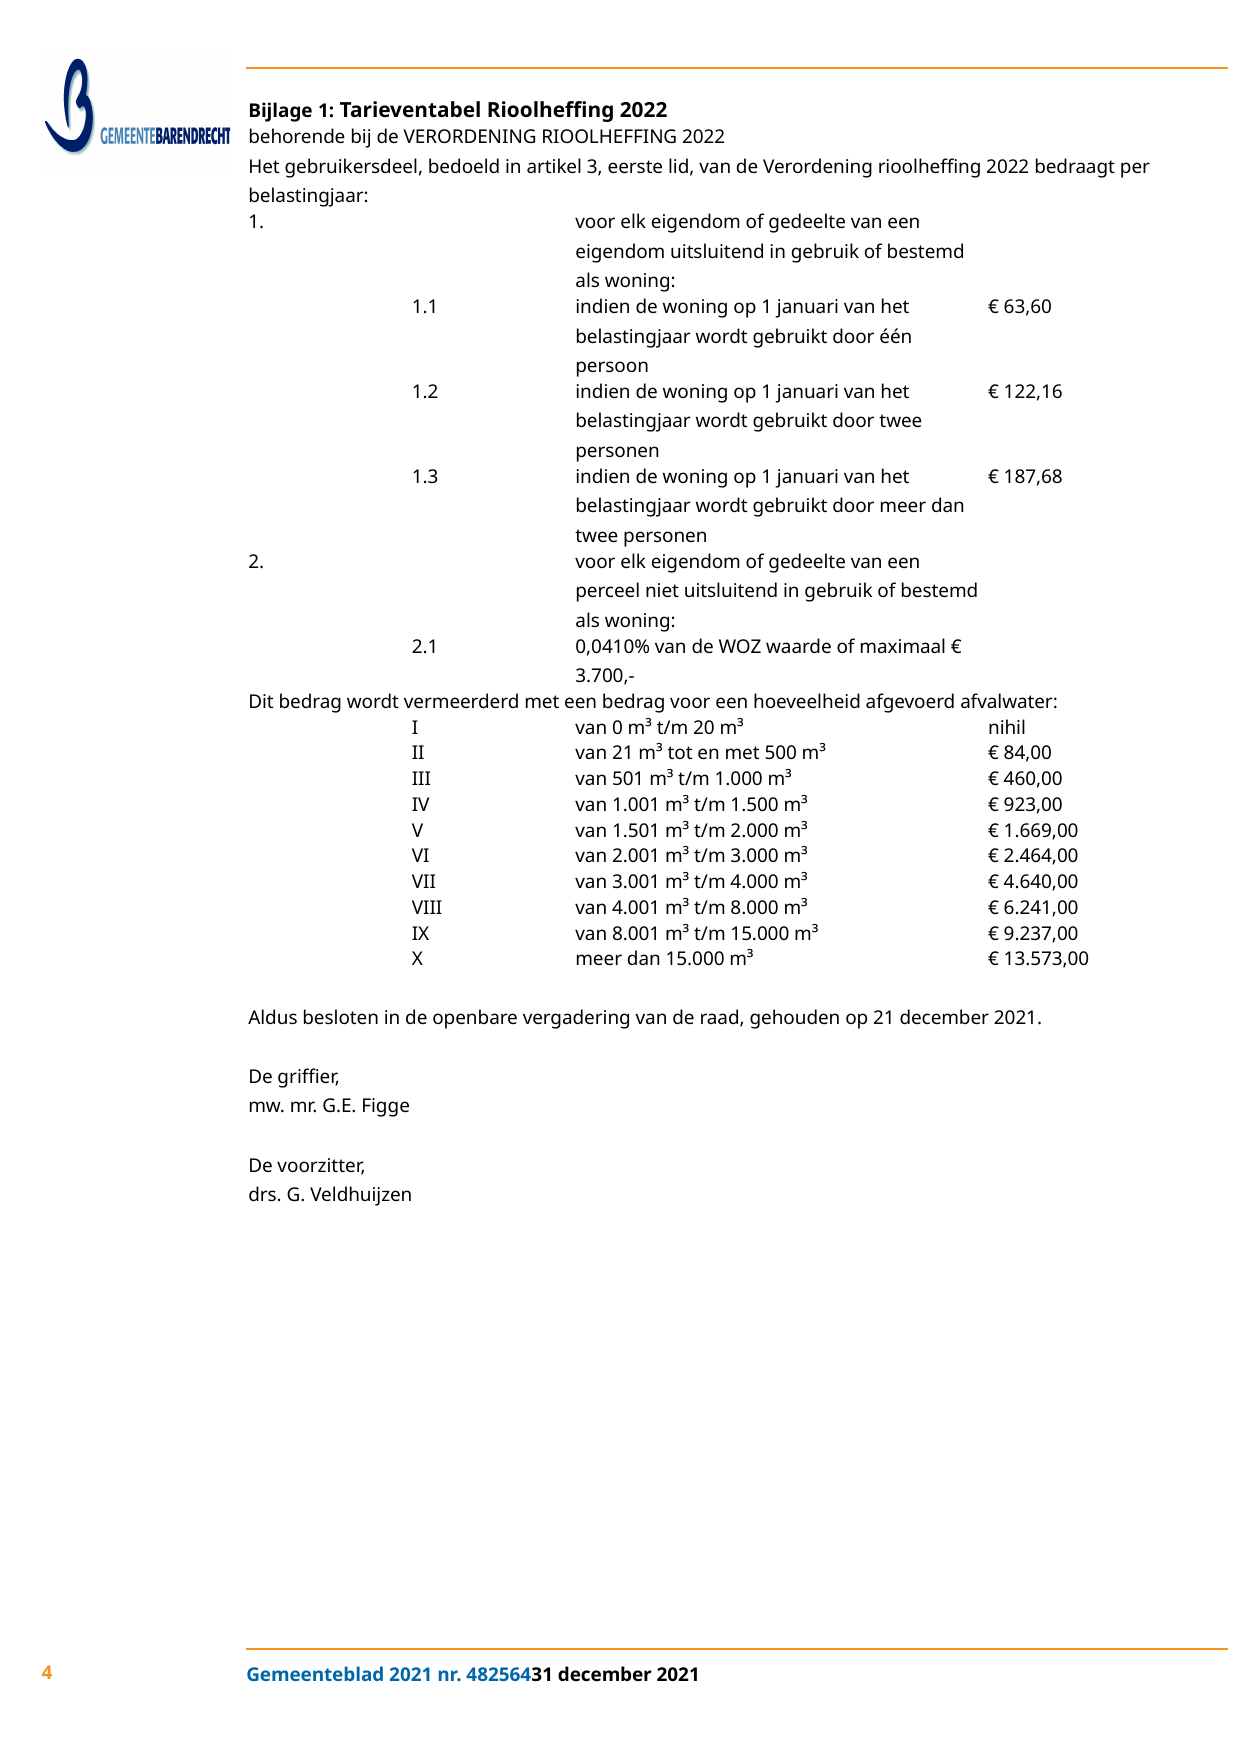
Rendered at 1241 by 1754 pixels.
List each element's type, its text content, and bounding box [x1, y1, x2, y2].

table_cell [248, 765, 412, 791]
table_cell € 63,60 [988, 293, 1152, 378]
table_cell [248, 843, 412, 868]
table_cell van 21 m³ tot en met 500 m³ [575, 740, 988, 765]
table_cell VII [412, 868, 575, 894]
table_cell 1. [248, 208, 412, 293]
table_cell 1.1 [412, 293, 575, 378]
text drs. G. Veldhuijzen [248, 1181, 1152, 1207]
table_cell [248, 868, 412, 894]
table_cell € 460,00 [988, 765, 1152, 791]
table_cell [988, 633, 1152, 688]
table_cell 1.3 [412, 463, 575, 548]
table_cell V [412, 817, 575, 842]
table_cell € 187,68 [988, 463, 1152, 548]
table_cell € 6.241,00 [988, 894, 1152, 920]
table_cell Dit bedrag wordt vermeerderd met een bedrag voor een hoeveelheid afgevoerd afvalwater: [248, 688, 1152, 714]
table_cell van 0 m³ t/m 20 m³ [575, 714, 988, 739]
table_cell IV [412, 791, 575, 817]
table_cell van 8.001 m³ t/m 15.000 m³ [575, 920, 988, 945]
table_cell van 2.001 m³ t/m 3.000 m³ [575, 843, 988, 868]
table_cell van 4.001 m³ t/m 8.000 m³ [575, 894, 988, 920]
table_cell [248, 894, 412, 920]
table_cell € 923,00 [988, 791, 1152, 817]
table_cell van 501 m³ t/m 1.000 m³ [575, 765, 988, 791]
table_cell € 9.237,00 [988, 920, 1152, 945]
text mw. mr. G.E. Figge [248, 1093, 1152, 1118]
table_cell [248, 463, 412, 548]
table_cell [248, 293, 412, 378]
table_cell € 122,16 [988, 378, 1152, 463]
table_header Het gebruikersdeel, bedoeld in artikel 3, eerste lid, van de Verordening rioolheffing 2022 bedraagt per belastingjaar: [248, 153, 1152, 208]
table_cell 2. [248, 548, 412, 633]
table_cell [248, 378, 412, 463]
table_cell 1.2 [412, 378, 575, 463]
table_cell indien de woning op 1 januari van het belastingjaar wordt gebruikt door één persoon [575, 293, 988, 378]
table_cell VI [412, 843, 575, 868]
table_cell voor elk eigendom of gedeelte van een eigendom uitsluitend in gebruik of bestemd als woning: [575, 208, 988, 293]
table_cell [248, 740, 412, 765]
table_cell X [412, 945, 575, 971]
table_cell [412, 208, 575, 293]
table_cell [248, 633, 412, 688]
table_cell IX [412, 920, 575, 945]
table_cell [248, 920, 412, 945]
table_cell van 1.501 m³ t/m 2.000 m³ [575, 817, 988, 842]
text Aldus besloten in de openbare vergadering van de raad, gehouden op 21 december 2021. [248, 1004, 1152, 1030]
table_cell € 4.640,00 [988, 868, 1152, 894]
table_cell VIII [412, 894, 575, 920]
table_cell nihil [988, 714, 1152, 739]
picture [41, 47, 231, 172]
table_cell [248, 945, 412, 971]
table_cell van 1.001 m³ t/m 1.500 m³ [575, 791, 988, 817]
table_cell indien de woning op 1 januari van het belastingjaar wordt gebruikt door meer dan twee personen [575, 463, 988, 548]
table_cell [248, 791, 412, 817]
table_cell € 2.464,00 [988, 843, 1152, 868]
text behorende bij de VERORDENING RIOOLHEFFING 2022 [248, 123, 1152, 149]
table_cell meer dan 15.000 m³ [575, 945, 988, 971]
table_cell [988, 548, 1152, 633]
table_cell voor elk eigendom of gedeelte van een perceel niet uitsluitend in gebruik of bestemd als woning: [575, 548, 988, 633]
table_cell I [412, 714, 575, 739]
table_cell [248, 817, 412, 842]
text De griffier, [248, 1063, 1152, 1089]
table_cell 0,0410% van de WOZ waarde of maximaal € 3.700,- [575, 633, 988, 688]
table_cell II [412, 740, 575, 765]
text De voorzitter, [248, 1152, 1152, 1178]
table_cell 2.1 [412, 633, 575, 688]
table_cell [412, 548, 575, 633]
table_cell [248, 714, 412, 739]
table_cell indien de woning op 1 januari van het belastingjaar wordt gebruikt door twee personen [575, 378, 988, 463]
table_cell III [412, 765, 575, 791]
table_cell [988, 208, 1152, 293]
table_cell € 1.669,00 [988, 817, 1152, 842]
text Bijlage 1: Tarieventabel Rioolheffing 2022 [248, 95, 1152, 123]
table_cell van 3.001 m³ t/m 4.000 m³ [575, 868, 988, 894]
table_cell € 84,00 [988, 740, 1152, 765]
table_cell € 13.573,00 [988, 945, 1152, 971]
